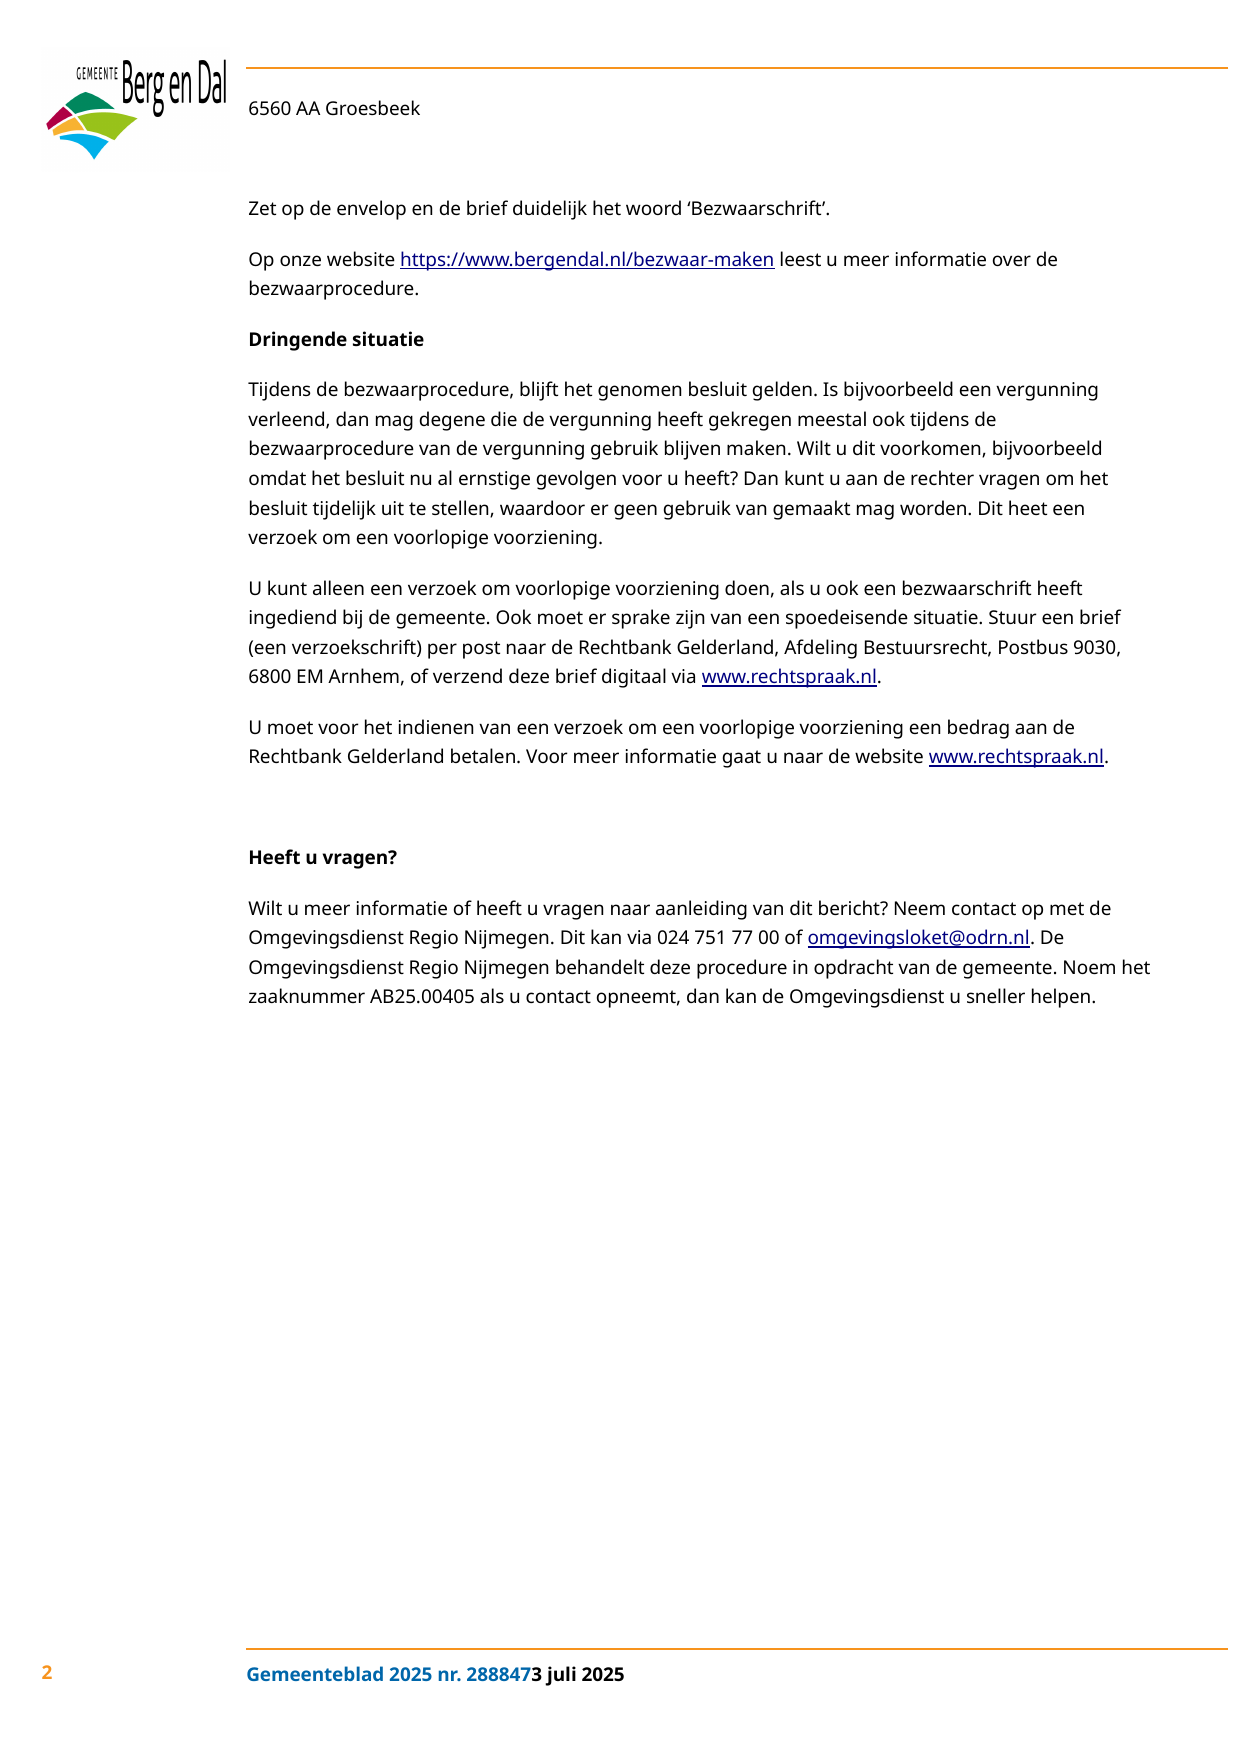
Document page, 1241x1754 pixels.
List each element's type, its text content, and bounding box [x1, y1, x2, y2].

text U moet voor het indienen van een verzoek om een voorlopige voorziening een bedrag aan de Rechtbank Gelderland betalen. Voor meer informatie gaat u naar de website www.rechtspraak.nl. [248, 714, 1152, 769]
text Dringende situatie [248, 326, 1152, 352]
text Zet op de envelop en de brief duidelijk het woord ‘Bezwaarschrift’. [248, 196, 1152, 221]
text Tijdens de bezwaarprocedure, blijft het genomen besluit gelden. Is bijvoorbeeld een vergunning verleend, dan mag degene die de vergunning heeft gekregen meestal ook tijdens de bezwaarprocedure van de vergunning gebruik blijven maken. Wilt u dit voorkomen, bijvoorbeeld omdat het besluit nu al ernstige gevolgen voor u heeft? Dan kunt u aan de rechter vragen om het besluit tijdelijk uit te stellen, waardoor er geen gebruik van gemaakt mag worden. Dit heet een verzoek om een voorlopige voorziening. [248, 376, 1152, 550]
text U kunt alleen een verzoek om voorlopige voorziening doen, als u ook een bezwaarschrift heeft ingediend bij de gemeente. Ook moet er sprake zijn van een spoedeisende situatie. Stuur een brief (een verzoekschrift) per post naar de Rechtbank Gelderland, Afdeling Bestuursrecht, Postbus 9030, 6800 EM Arnhem, of verzend deze brief digitaal via www.rechtspraak.nl. [248, 575, 1152, 689]
text Heeft u vragen? [248, 844, 1152, 870]
text Wilt u meer informatie of heeft u vragen naar aanleiding van dit bericht? Neem contact op met de Omgevingsdienst Regio Nijmegen. Dit kan via 024 751 77 00 of omgevingsloket@odrn.nl. De Omgevingsdienst Regio Nijmegen behandelt deze procedure in opdracht van de gemeente. Noem het zaaknummer AB25.00405 als u contact opneemt, dan kan de Omgevingsdienst u sneller helpen. [248, 895, 1152, 1009]
text 6560 AA Groesbeek [248, 95, 1152, 121]
text Op onze website https://www.bergendal.nl/bezwaar-maken leest u meer informatie over de bezwaarprocedure. [248, 246, 1152, 301]
picture [41, 47, 231, 172]
